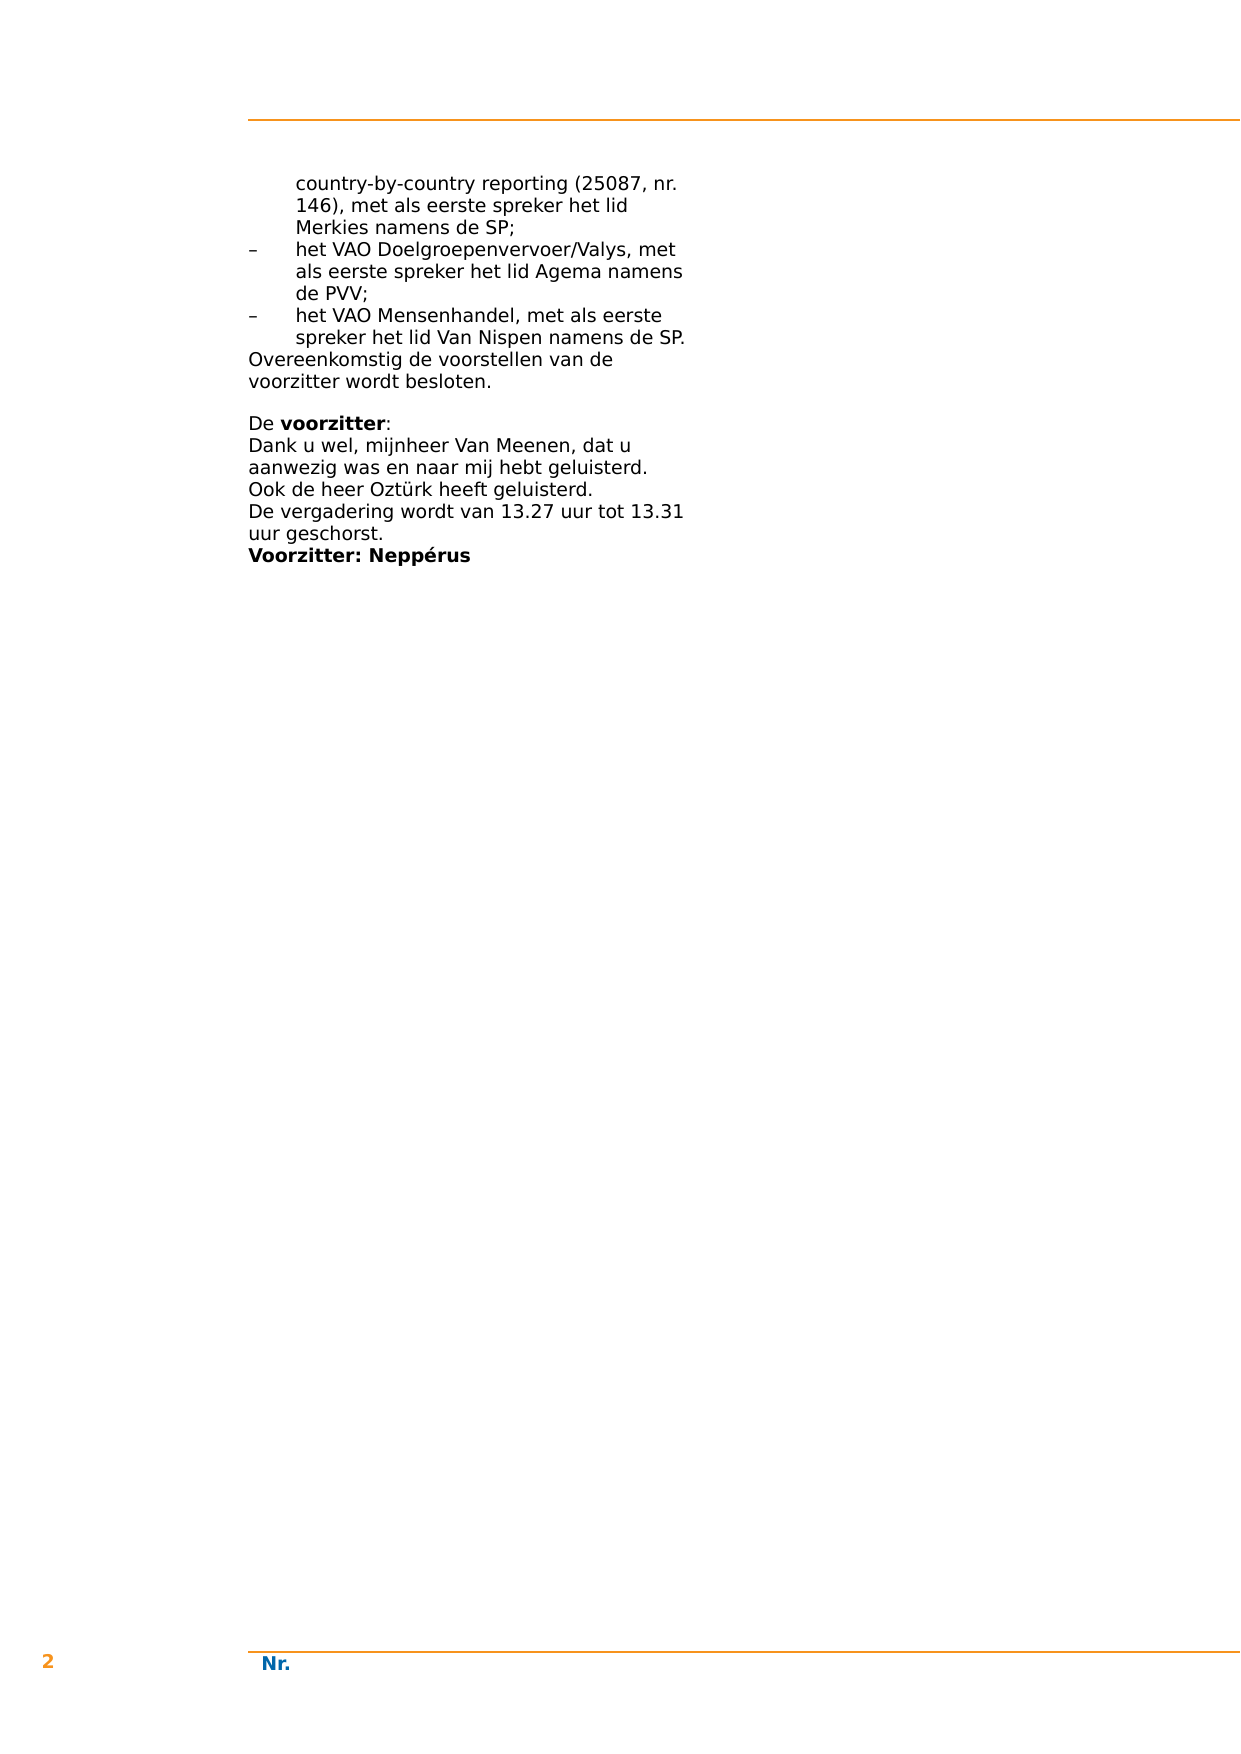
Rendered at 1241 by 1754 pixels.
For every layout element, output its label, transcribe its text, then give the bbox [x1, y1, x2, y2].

list het VAO Mensenhandel, met als eerste spreker het lid Van Nispen namens de SP. [248, 305, 691, 349]
text De vergadering wordt van 13.27 uur tot 13.31 uur geschorst. [248, 501, 691, 544]
text Voorzitter: Neppérus [248, 544, 691, 566]
text De voorzitter: [248, 413, 691, 434]
text Overeenkomstig de voorstellen van de voorzitter wordt besloten. [248, 349, 691, 393]
text Dank u wel, mijnheer Van Meenen, dat u aanwezig was en naar mij hebt geluisterd. Ook de heer Oztürk heeft geluisterd. [248, 434, 691, 501]
list country-by-country reporting (25087, nr. 146), met als eerste spreker het lid Merkies namens de SP; [248, 173, 691, 239]
list het VAO Doelgroepenvervoer/Valys, met als eerste spreker het lid Agema namens de PVV; [248, 239, 691, 305]
